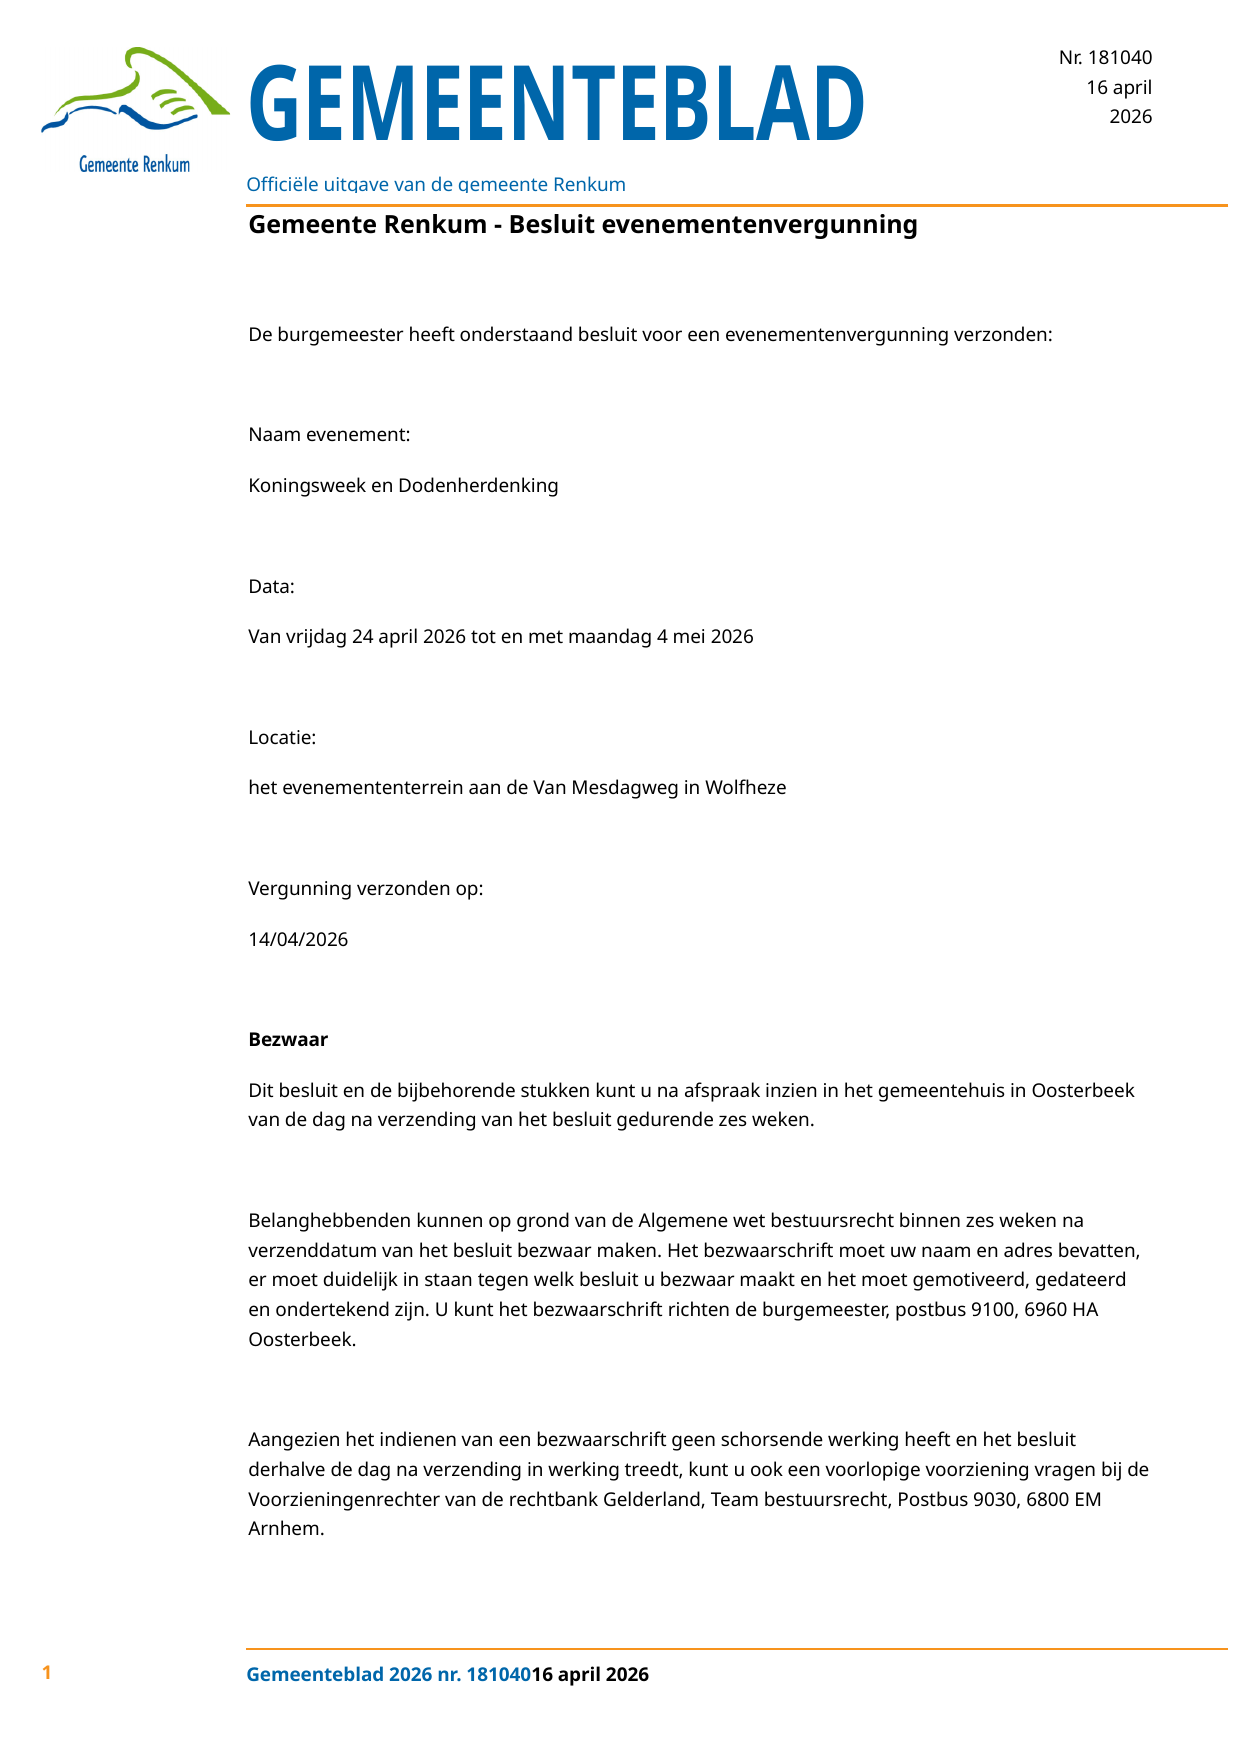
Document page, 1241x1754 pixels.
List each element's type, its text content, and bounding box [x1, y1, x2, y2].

text Dit besluit en de bijbehorende stukken kunt u na afspraak inzien in het gemeentehuis in Oosterbeek van de dag na verzending van het besluit gedurende zes weken. [248, 1077, 1152, 1132]
text Belanghebbenden kunnen op grond van de Algemene wet bestuursrecht binnen zes weken na verzenddatum van het besluit bezwaar maken. Het bezwaarschrift moet uw naam en adres bevatten, er moet duidelijk in staan tegen welk besluit u bezwaar maakt en het moet gemotiveerd, gedateerd en ondertekend zijn. U kunt het bezwaarschrift richten de burgemeester, postbus 9100, 6960 HA Oosterbeek. [248, 1207, 1152, 1351]
picture [41, 47, 231, 172]
text Vergunning verzonden op: [248, 875, 1152, 901]
text Aangezien het indienen van een bezwaarschrift geen schorsende werking heeft en het besluit derhalve de dag na verzending in werking treedt, kunt u ook een voorlopige voorziening vragen bij de Voorzieningenrechter van de rechtbank Gelderland, Team bestuursrecht, Postbus 9030, 6800 EM Arnhem. [248, 1427, 1152, 1541]
text 14/04/2026 [248, 926, 1152, 951]
text Koningsweek en Dodenherdenking [248, 472, 1152, 498]
text Bezwaar [248, 1027, 1152, 1052]
text het evenemententerrein aan de Van Mesdagweg in Wolfheze [248, 774, 1152, 800]
text Van vrijdag 24 april 2026 tot en met maandag 4 mei 2026 [248, 623, 1152, 649]
text Data: [248, 573, 1152, 598]
text Gemeente Renkum - Besluit evenementenvergunning [248, 207, 1152, 241]
text Naam evenement: [248, 422, 1152, 447]
text De burgemeester heeft onderstaand besluit voor een evenementenvergunning verzonden: [248, 321, 1152, 346]
text Locatie: [248, 724, 1152, 750]
